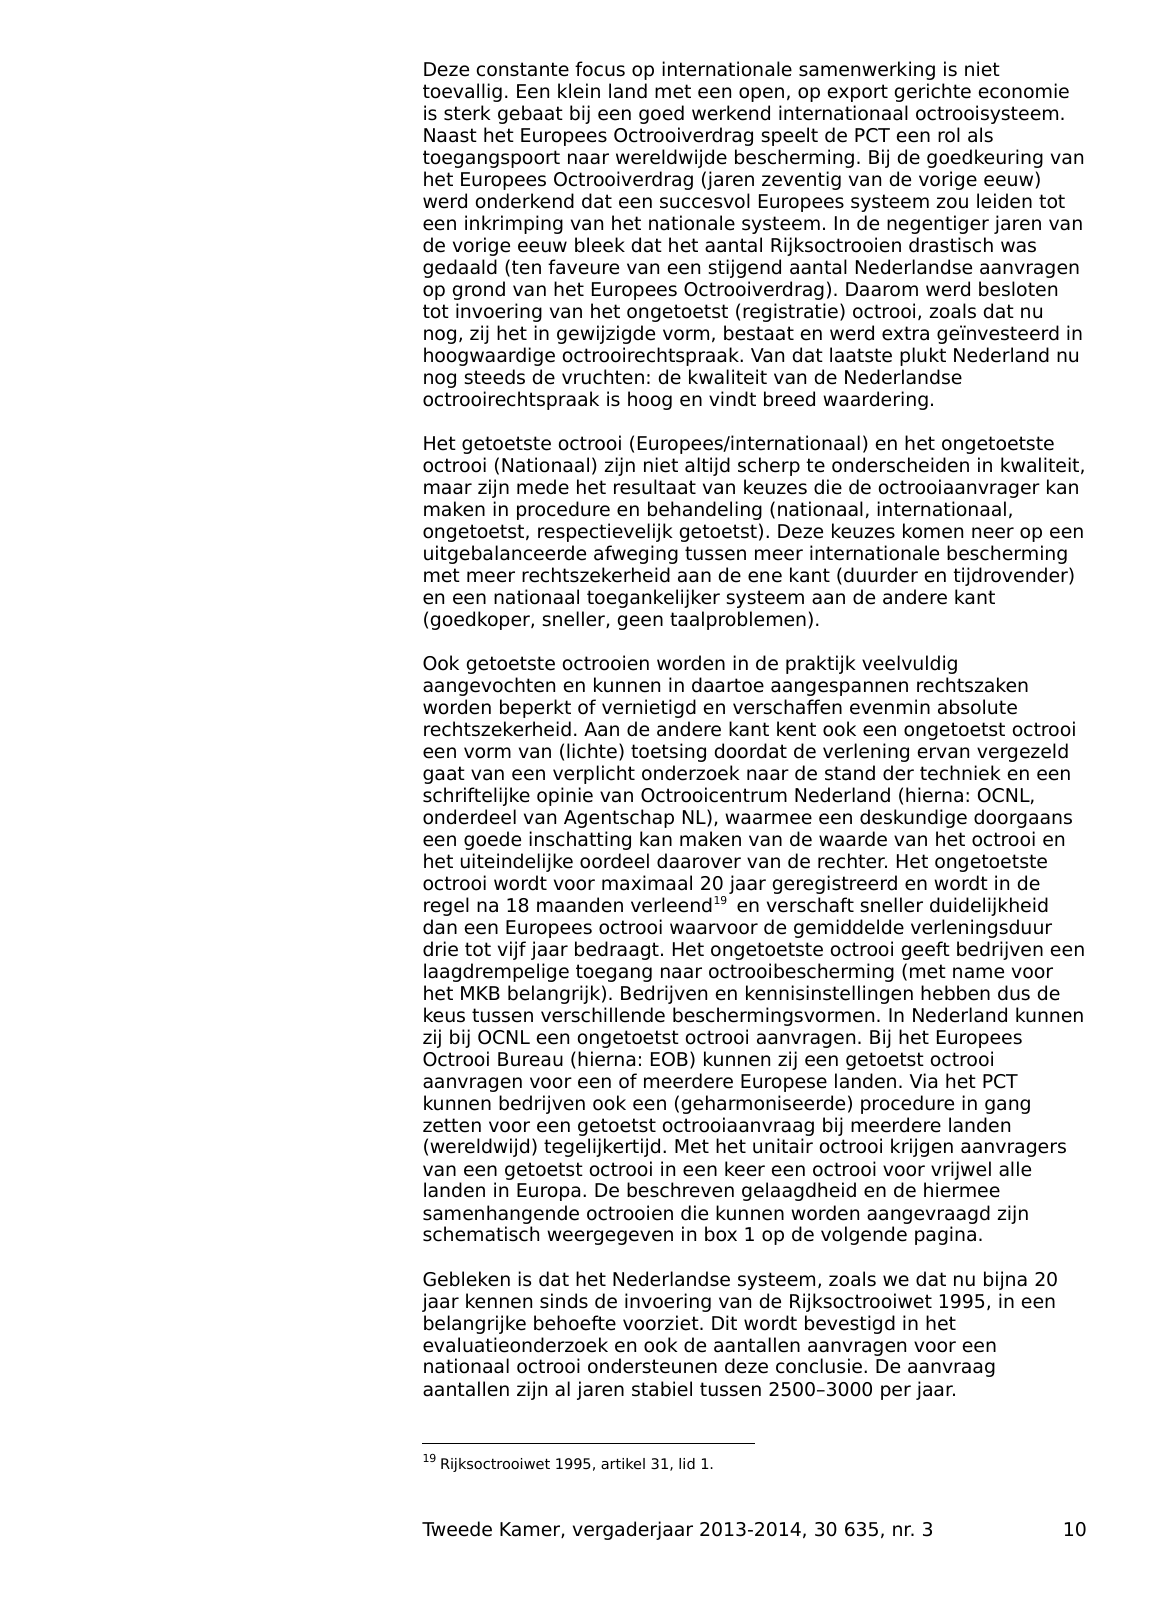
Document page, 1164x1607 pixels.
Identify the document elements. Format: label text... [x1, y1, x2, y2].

text Ook getoetste octrooien worden in de praktijk veelvuldig aangevochten en kunnen in daartoe aangespannen rechtszaken worden beperkt of vernietigd en verschaffen evenmin absolute rechtszekerheid. Aan de andere kant kent ook een ongetoetst octrooi een vorm van (lichte) toetsing doordat de verlening ervan vergezeld gaat van een verplicht onderzoek naar de stand der techniek en een schriftelijke opinie van Octrooicentrum Nederland (hierna: OCNL, onderdeel van Agentschap NL), waarmee een deskundige doorgaans een goede inschatting kan maken van de waarde van het octrooi en het uiteindelijke oordeel daarover van de rechter. Het ongetoetste octrooi wordt voor maximaal 20 jaar geregistreerd en wordt in de regel na 18 maanden verleend en verschaft sneller duidelijkheid dan een Europees octrooi waarvoor de gemiddelde verleningsduur drie tot vijf jaar bedraagt. Het ongetoetste octrooi geeft bedrijven een laagdrempelige toegang naar octrooibescherming (met name voor het MKB belangrijk). Bedrijven en kennisinstellingen hebben dus de keus tussen verschillende beschermingsvormen. In Nederland kunnen zij bij OCNL een ongetoetst octrooi aanvragen. Bij het Europees Octrooi Bureau (hierna: EOB) kunnen zij een getoetst octrooi aanvragen voor een of meerdere Europese landen. Via het PCT kunnen bedrijven ook een (geharmoniseerde) procedure in gang zetten voor een getoetst octrooiaanvraag bij meerdere landen (wereldwijd) tegelijkertijd. Met het unitair octrooi krijgen aanvragers van een getoetst octrooi in een keer een octrooi voor vrijwel alle landen in Europa. De beschreven gelaagdheid en de hiermee samenhangende octrooien die kunnen worden aangevraagd zijn schematisch weergegeven in box 1 op de volgende pagina. [422, 653, 1087, 1246]
text Het getoetste octrooi (Europees/internationaal) en het ongetoetste octrooi (Nationaal) zijn niet altijd scherp te onderscheiden in kwaliteit, maar zijn mede het resultaat van keuzes die de octrooiaanvrager kan maken in procedure en behandeling (nationaal, internationaal, ongetoetst, respectievelijk getoetst). Deze keuzes komen neer op een uitgebalanceerde afweging tussen meer internationale bescherming met meer rechtszekerheid aan de ene kant (duurder en tijdrovender) en een nationaal toegankelijker systeem aan de andere kant (goedkoper, sneller, geen taalproblemen). [422, 433, 1087, 631]
text Gebleken is dat het Nederlandse systeem, zoals we dat nu bijna 20 jaar kennen sinds de invoering van de Rijksoctrooiwet 1995, in een belangrijke behoefte voorziet. Dit wordt bevestigd in het evaluatieonderzoek en ook de aantallen aanvragen voor een nationaal octrooi ondersteunen deze conclusie. De aanvraag aantallen zijn al jaren stabiel tussen 2500–3000 per jaar. [422, 1268, 1087, 1400]
text Rijksoctrooiwet 1995, artikel 31, lid 1. [422, 1452, 1087, 1474]
text Deze constante focus op internationale samenwerking is niet toevallig. Een klein land met een open, op export gerichte economie is sterk gebaat bij een goed werkend internationaal octrooisysteem. Naast het Europees Octrooiverdrag speelt de PCT een rol als toegangspoort naar wereldwijde bescherming. Bij de goedkeuring van het Europees Octrooiverdrag (jaren zeventig van de vorige eeuw) werd onderkend dat een succesvol Europees systeem zou leiden tot een inkrimping van het nationale systeem. In de negentiger jaren van de vorige eeuw bleek dat het aantal Rijksoctrooien drastisch was gedaald (ten faveure van een stijgend aantal Nederlandse aanvragen op grond van het Europees Octrooiverdrag). Daarom werd besloten tot invoering van het ongetoetst (registratie) octrooi, zoals dat nu nog, zij het in gewijzigde vorm, bestaat en werd extra geïnvesteerd in hoogwaardige octrooirechtspraak. Van dat laatste plukt Nederland nu nog steeds de vruchten: de kwaliteit van de Nederlandse octrooirechtspraak is hoog en vindt breed waardering. [422, 59, 1087, 411]
